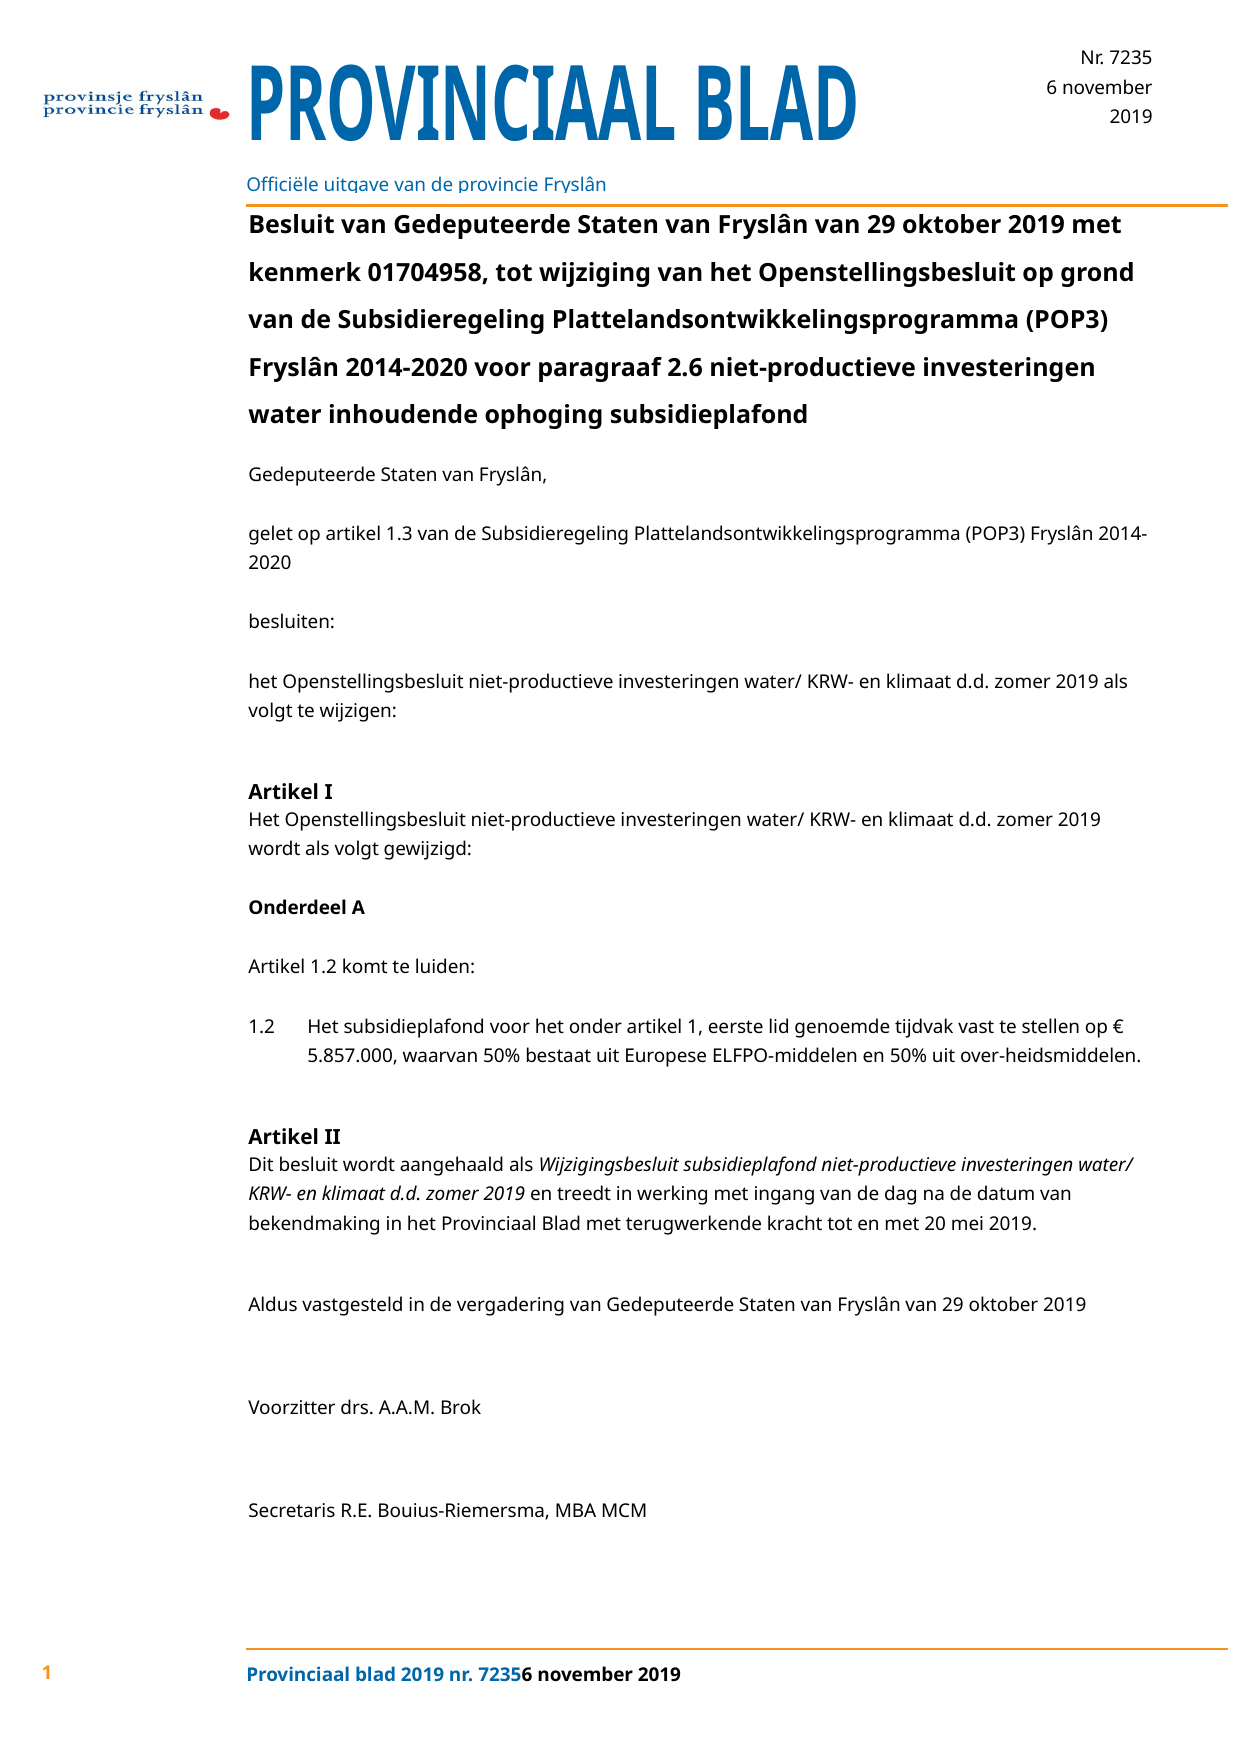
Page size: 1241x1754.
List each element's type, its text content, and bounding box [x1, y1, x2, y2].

text Dit besluit wordt aangehaald als Wijzigingsbesluit subsidieplafond niet-productieve investeringen water/ KRW- en klimaat d.d. zomer 2019 en treedt in werking met ingang van de dag na de datum van bekendmaking in het Provinciaal Blad met terugwerkende kracht tot en met 20 mei 2019. [248, 1151, 1152, 1236]
text Voorzitter drs. A.A.M. Brok [248, 1394, 1152, 1420]
text Gedeputeerde Staten van Fryslân, [248, 461, 1152, 486]
picture [41, 47, 231, 172]
text Secretaris R.E. Bouius-Riemersma, MBA MCM [248, 1497, 1152, 1523]
text gelet op artikel 1.3 van de Subsidieregeling Plattelandsontwikkelingsprogramma (POP3) Fryslân 2014-2020 [248, 520, 1152, 575]
text het Openstellingsbesluit niet-productieve investeringen water/ KRW- en klimaat d.d. zomer 2019 als volgt te wijzigen: [248, 668, 1152, 723]
text besluiten: [248, 609, 1152, 634]
text Het Openstellingsbesluit niet-productieve investeringen water/ KRW- en klimaat d.d. zomer 2019 wordt als volgt gewijzigd: [248, 806, 1152, 861]
text Aldus vastgesteld in de vergadering van Gedeputeerde Staten van Fryslân van 29 oktober 2019 [248, 1291, 1152, 1317]
text Besluit van Gedeputeerde Staten van Fryslân van 29 oktober 2019 met kenmerk 01704958, tot wijziging van het Openstellingsbesluit op grond van de Subsidieregeling Plattelandsontwikkelingsprogramma (POP3) Fryslân 2014-2020 voor paragraaf 2.6 niet-productieve investeringen water inhoudende ophoging subsidieplafond [248, 207, 1152, 431]
text Onderdeel A [248, 894, 1152, 920]
text Artikel 1.2 komt te luiden: [248, 954, 1152, 979]
text Artikel II [248, 1122, 1152, 1151]
list Het subsidieplafond voor het onder artikel 1, eerste lid genoemde tijdvak vast te stellen op € 5.857.000, waarvan 50% bestaat uit Europese ELFPO-middelen en 50% uit over-heidsmiddelen. [248, 1013, 1152, 1068]
text Artikel I [248, 777, 1152, 806]
